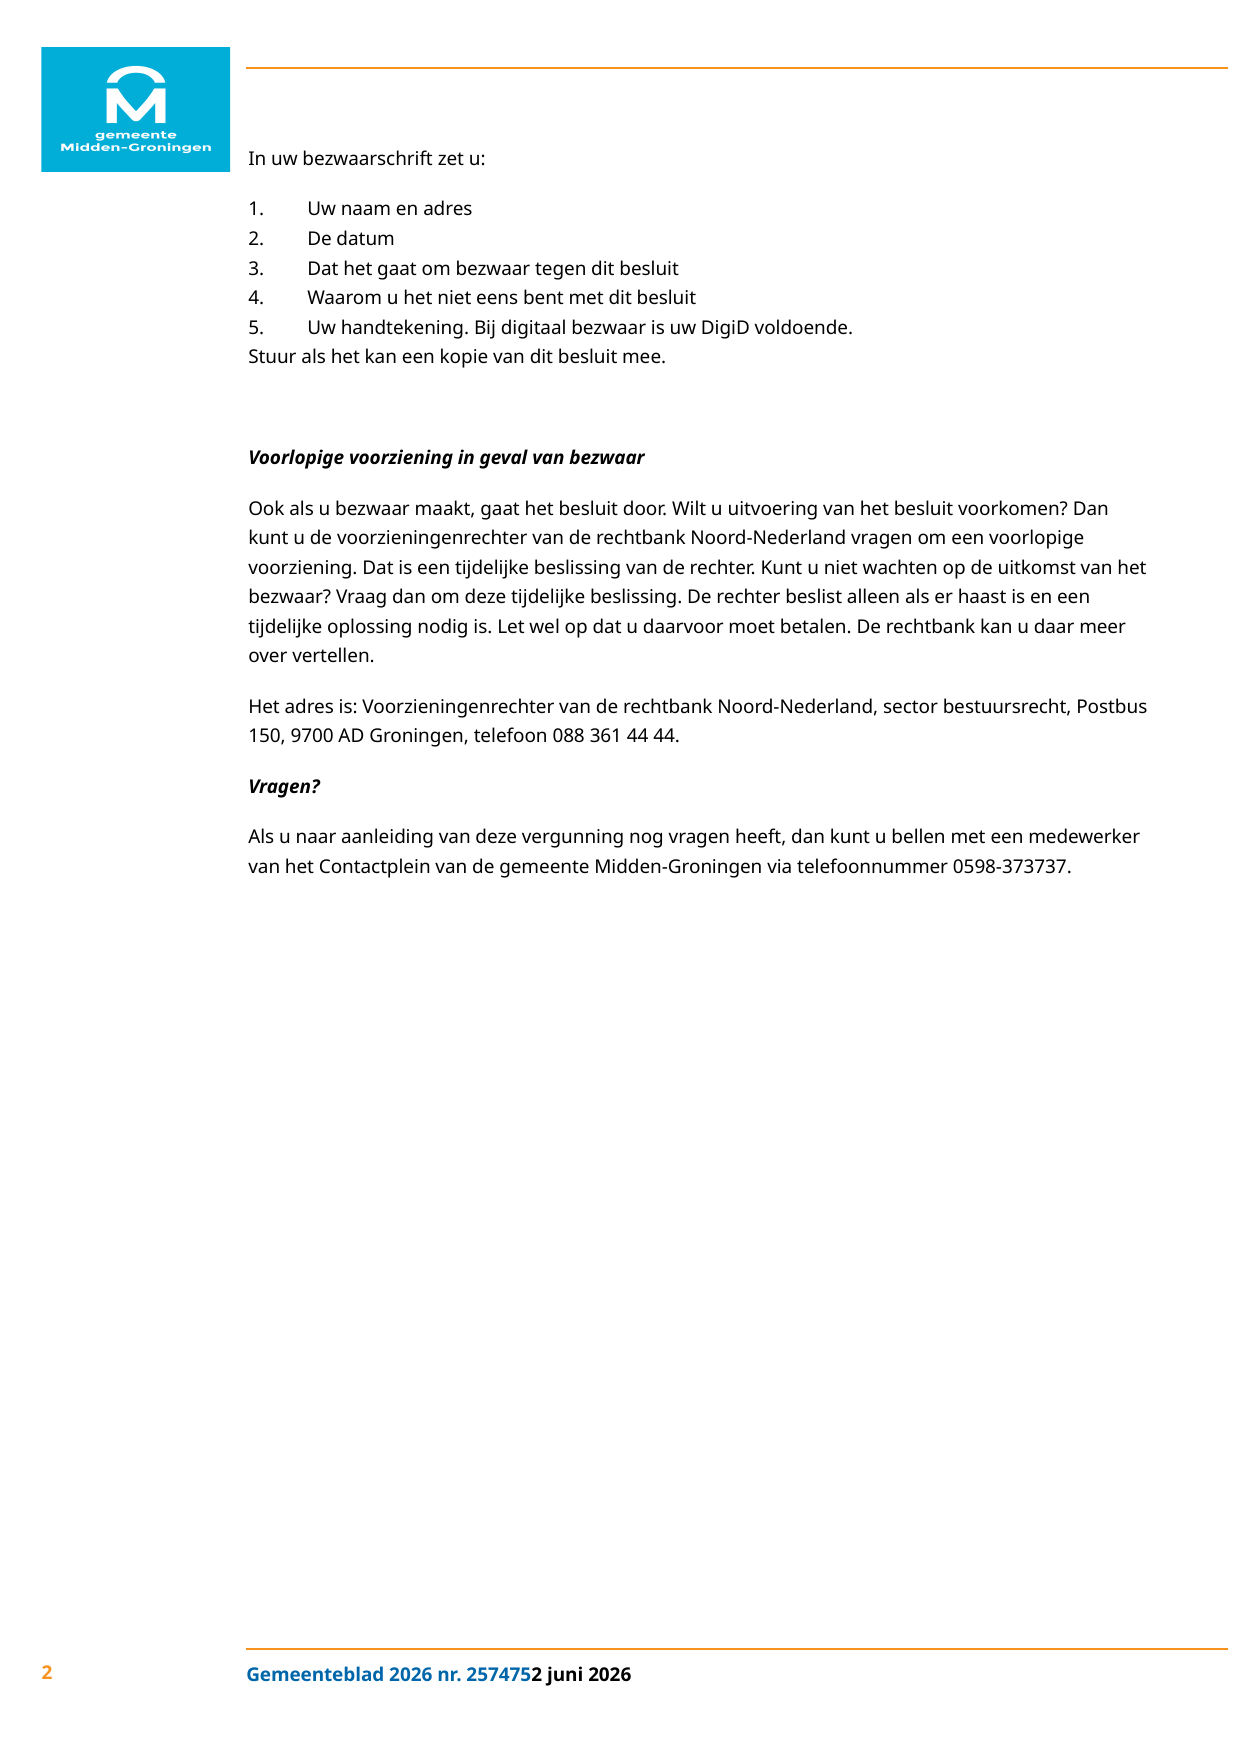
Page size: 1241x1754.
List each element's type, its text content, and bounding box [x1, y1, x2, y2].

list Waarom u het niet eens bent met dit besluit [248, 284, 1152, 310]
text Vragen? [248, 773, 1152, 799]
list Dat het gaat om bezwaar tegen dit besluit [248, 255, 1152, 281]
list De datum [248, 225, 1152, 251]
picture [184, 146, 190, 153]
picture [107, 89, 165, 122]
text Het adres is: Voorzieningenrechter van de rechtbank Noord-Nederland, sector bestuursrecht, Postbus 150, 9700 AD Groningen, telefoon 088 361 44 44. [248, 693, 1152, 748]
picture [108, 66, 164, 82]
text Ook als u bezwaar maakt, gaat het besluit door. Wilt u uitvoering van het besluit voorkomen? Dan kunt u de voorzieningenrechter van de rechtbank Noord-Nederland vragen om een voorlopige voorziening. Dat is een tijdelijke beslissing van de rechter. Kunt u niet wachten op de uitkomst van het bezwaar? Vraag dan om deze tijdelijke beslissing. De rechter beslist alleen als er haast is en een tijdelijke oplossing nodig is. Let wel op dat u daarvoor moet betalen. De rechtbank kan u daar meer over vertellen. [248, 495, 1152, 668]
text Stuur als het kan een kopie van dit besluit mee. [248, 343, 1152, 369]
text Voorlopige voorziening in geval van bezwaar [248, 444, 1152, 470]
text In uw bezwaarschrift zet u: [248, 145, 1152, 171]
list Uw naam en adres [248, 196, 1152, 221]
text Als u naar aanleiding van deze vergunning nog vragen heeft, dan kunt u bellen met een medewerker van het Contactplein van de gemeente Midden-Groningen via telefoonnummer 0598-373737. [248, 823, 1152, 879]
list Uw handtekening. Bij digitaal bezwaar is uw DigiD voldoende. [248, 314, 1152, 340]
